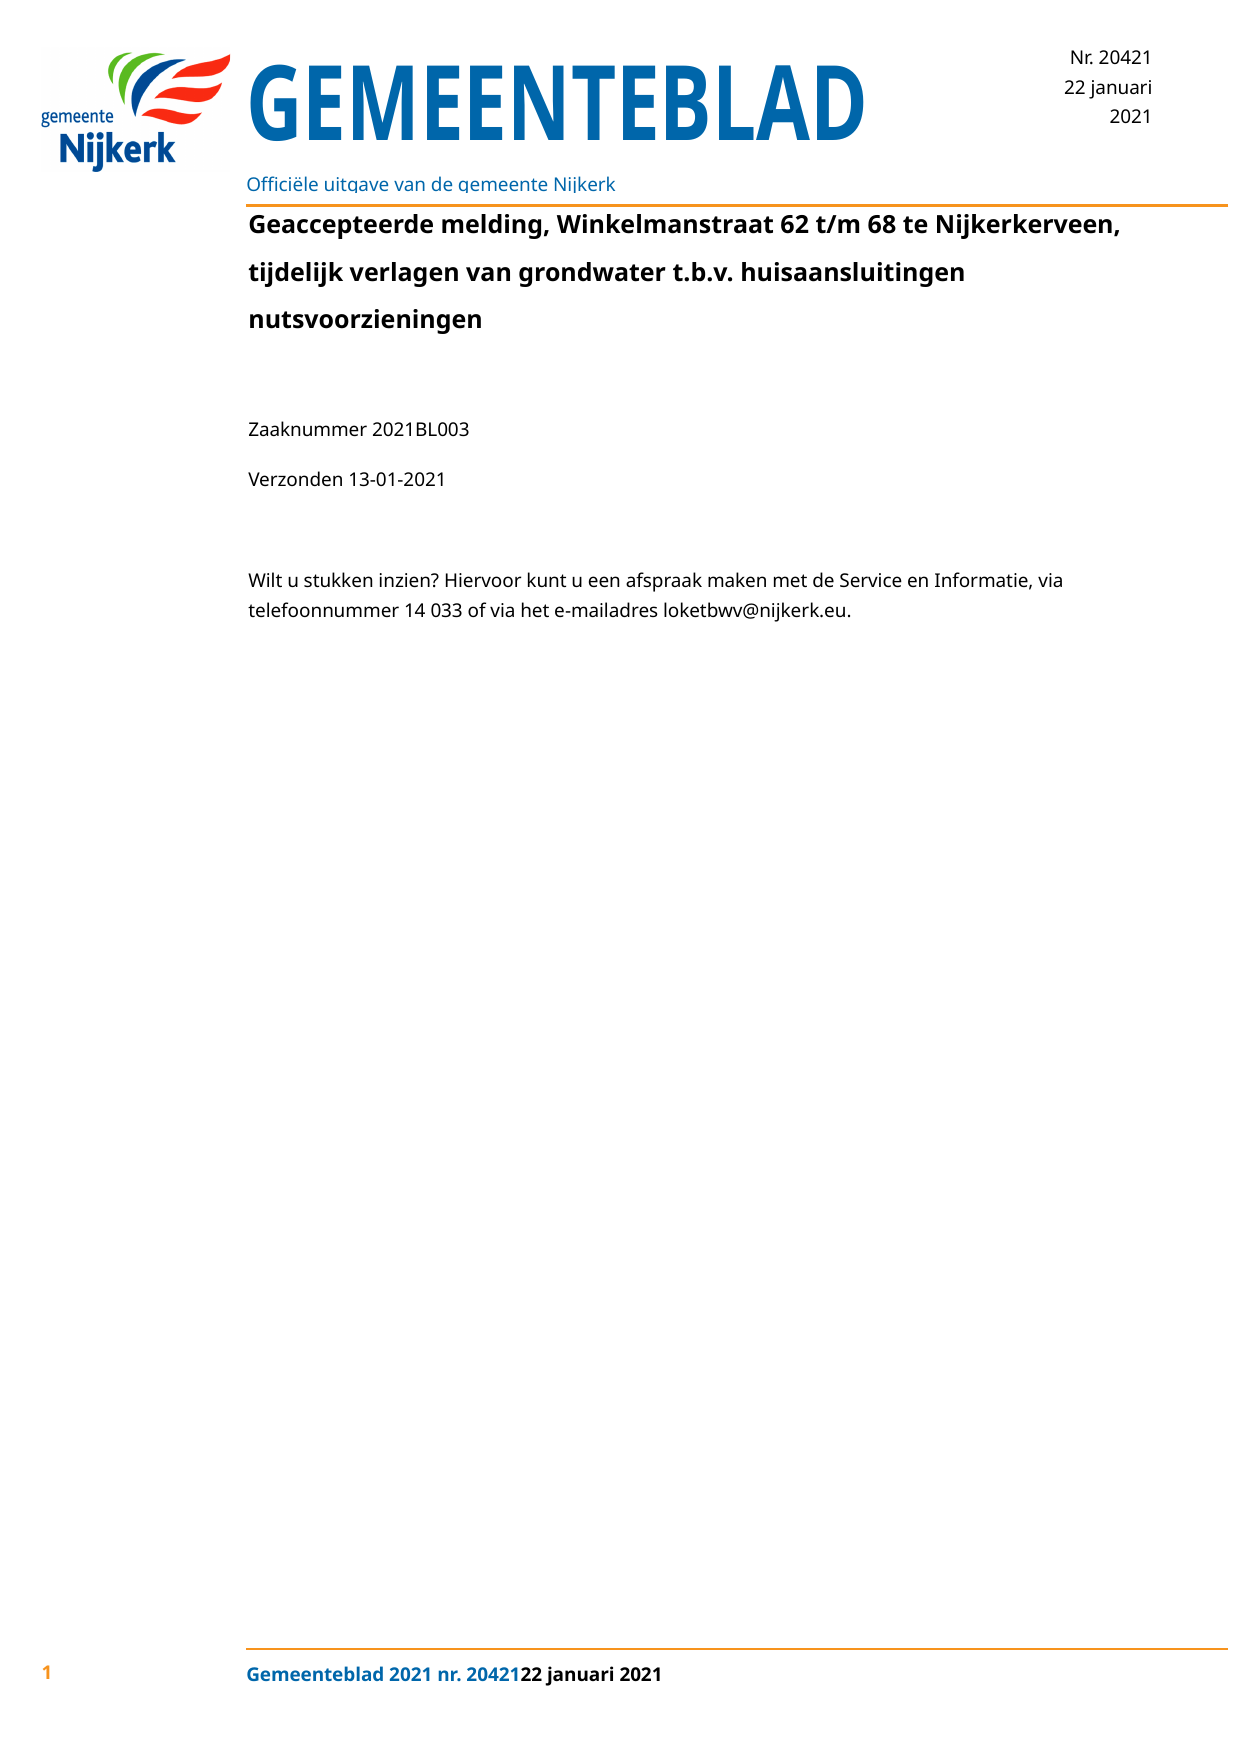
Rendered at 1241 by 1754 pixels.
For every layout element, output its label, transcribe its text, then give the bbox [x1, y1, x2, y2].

text Geaccepteerde melding, Winkelmanstraat 62 t/m 68 te Nijkerkerveen, tijdelijk verlagen van grondwater t.b.v. huisaansluitingen nutsvoorzieningen [248, 207, 1152, 336]
text Verzonden 13-01-2021 [248, 466, 1152, 492]
picture [41, 47, 231, 172]
text Wilt u stukken inzien? Hiervoor kunt u een afspraak maken met de Service en Informatie, via telefoonnummer 14 033 of via het e-mailadres loketbwv@nijkerk.eu. [248, 567, 1152, 622]
text Zaaknummer 2021BL003 [248, 416, 1152, 442]
